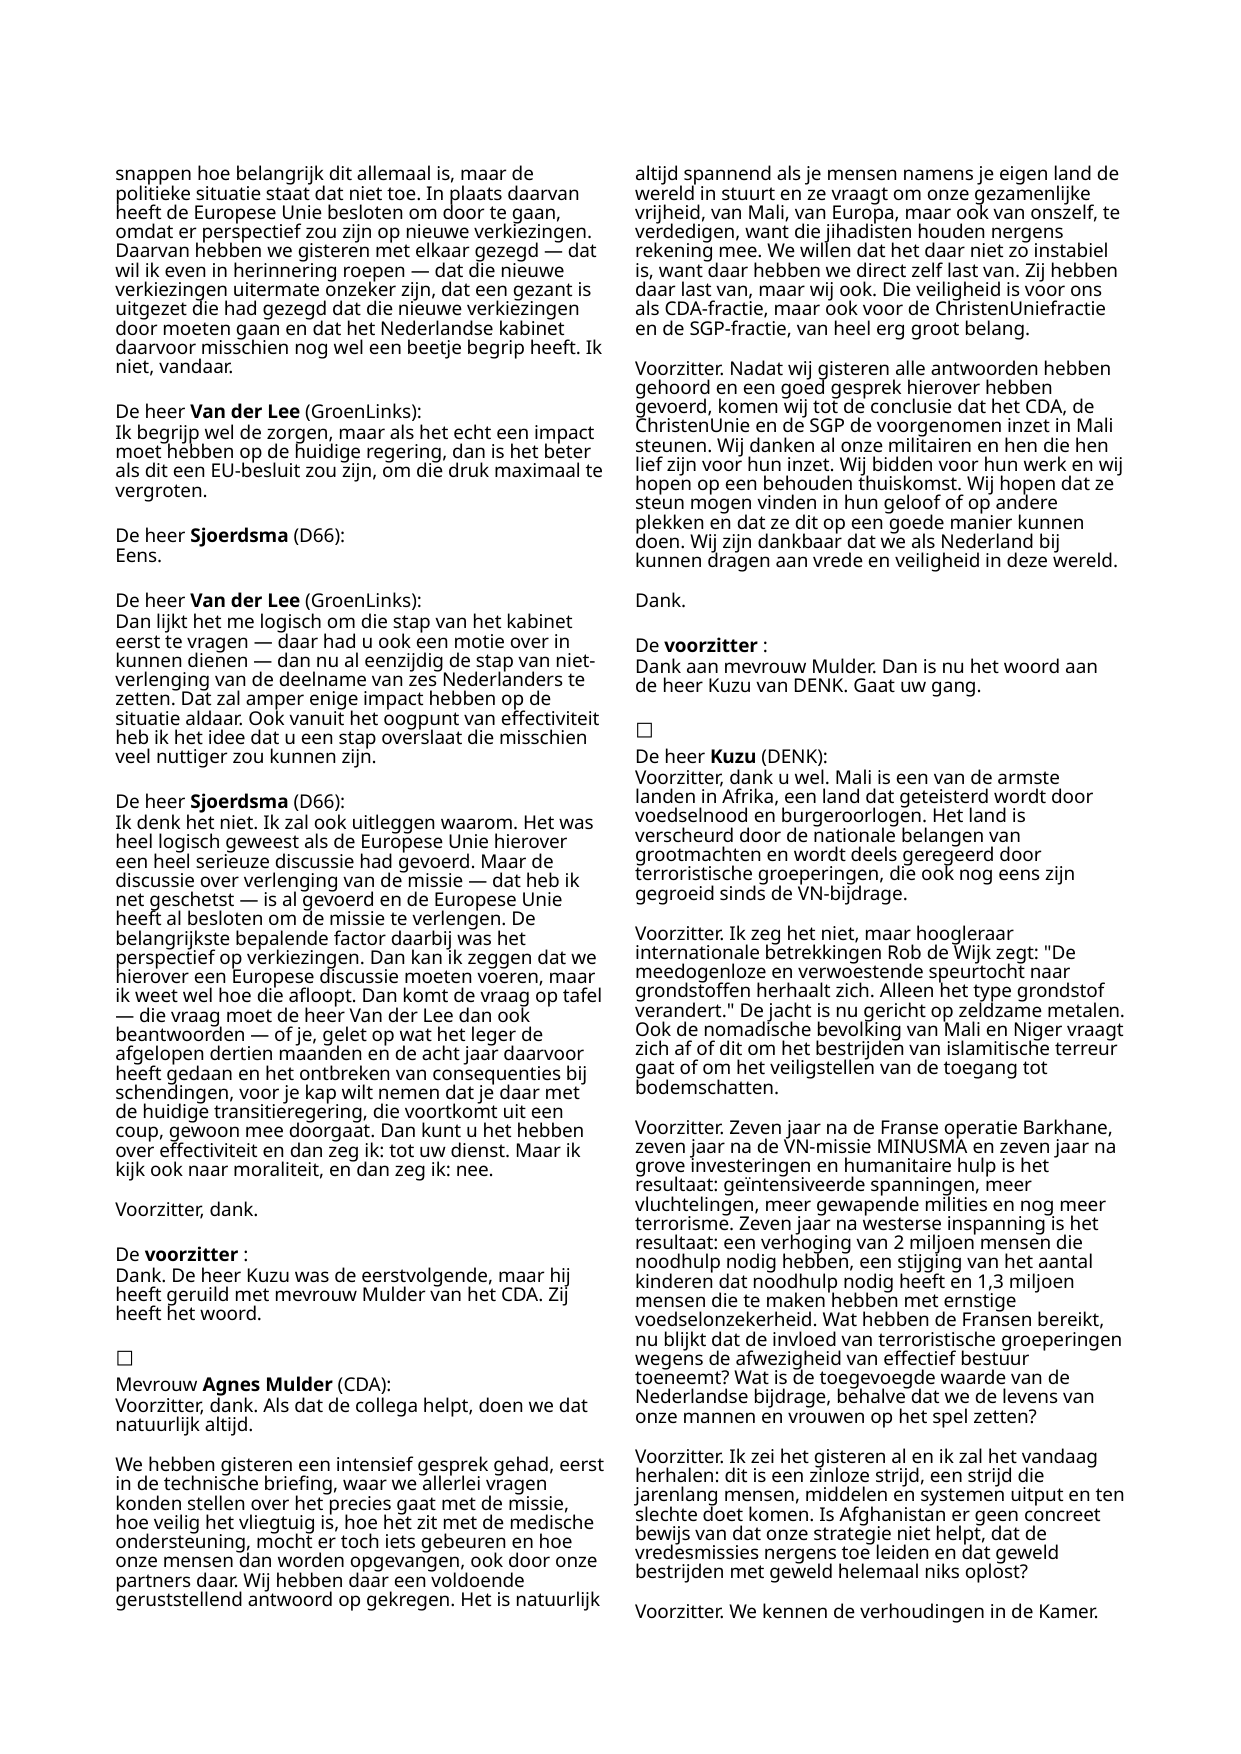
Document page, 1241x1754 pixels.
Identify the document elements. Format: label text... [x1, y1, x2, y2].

text Dan lijkt het me logisch om die stap van het kabinet eerst te vragen — daar had u ook een motie over in kunnen dienen — dan nu al eenzijdig de stap van niet-verlenging van de deelname van zes Nederlanders te zetten. Dat zal amper enige impact hebben op de situatie aldaar. Ook vanuit het oogpunt van effectiviteit heb ik het idee dat u een stap overslaat die misschien veel nuttiger zou kunnen zijn. [115, 613, 605, 767]
text Mevrouw Agnes Mulder (CDA): [115, 1371, 605, 1397]
text Dank. De heer Kuzu was de eerstvolgende, maar hij heeft geruild met mevrouw Mulder van het CDA. Zij heeft het woord. [115, 1267, 605, 1324]
text Voorzitter, dank. [115, 1201, 605, 1220]
text altijd spannend als je mensen namens je eigen land de wereld in stuurt en ze vraagt om onze gezamenlijke vrijheid, van Mali, van Europa, maar ook van onszelf, te verdedigen, want die jihadisten houden nergens rekening mee. We willen dat het daar niet zo instabiel is, want daar hebben we direct zelf last van. Zij hebben daar last van, maar wij ook. Die veiligheid is voor ons als CDA-fractie, maar ook voor de ChristenUniefractie en de SGP-fractie, van heel erg groot belang. [635, 165, 1125, 339]
text Voorzitter. Ik zeg het niet, maar hoogleraar internationale betrekkingen Rob de Wijk zegt: "De meedogenloze en verwoestende speurtocht naar grondstoffen herhaalt zich. Alleen het type grondstof verandert." De jacht is nu gericht op zeldzame metalen. Ook de nomadische bevolking van Mali en Niger vraagt zich af of dit om het bestrijden van islamitische terreur gaat of om het veiligstellen van de toegang tot bodemschatten. [635, 924, 1125, 1098]
text Voorzitter. Ik zei het gisteren al en ik zal het vandaag herhalen: dit is een zinloze strijd, een strijd die jarenlang mensen, middelen en systemen uitput en ten slechte doet komen. Is Afghanistan er geen concreet bewijs van dat onze strategie niet helpt, dat de vredesmissies nergens toe leiden en dat geweld bestrijden met geweld helemaal niks oplost? [635, 1448, 1125, 1583]
text ⬜ [635, 717, 1125, 743]
text Dank. [635, 592, 1125, 611]
text Voorzitter, dank u wel. Mali is een van de armste landen in Afrika, een land dat geteisterd wordt door voedselnood en burgeroorlogen. Het land is verscheurd door de nationale belangen van grootmachten en wordt deels geregeerd door terroristische groeperingen, die ook nog eens zijn gegroeid sinds de VN-bijdrage. [635, 769, 1125, 904]
text Ik begrijp wel de zorgen, maar als het echt een impact moet hebben op de huidige regering, dan is het beter als dit een EU-besluit zou zijn, om die druk maximaal te vergroten. [115, 424, 605, 501]
text Voorzitter. Zeven jaar na de Franse operatie Barkhane, zeven jaar na de VN-missie MINUSMA en zeven jaar na grove investeringen en humanitaire hulp is het resultaat: geïntensiveerde spanningen, meer vluchtelingen, meer gewapende milities en nog meer terrorisme. Zeven jaar na westerse inspanning is het resultaat: een verhoging van 2 miljoen mensen die noodhulp nodig hebben, een stijging van het aantal kinderen dat noodhulp nodig heeft en 1,3 miljoen mensen die te maken hebben met ernstige voedselonzekerheid. Wat hebben de Fransen bereikt, nu blijkt dat de invloed van terroristische groeperingen wegens de afwezigheid van effectief bestuur toeneemt? Wat is de toegevoegde waarde van de Nederlandse bijdrage, behalve dat we de levens van onze mannen en vrouwen op het spel zetten? [635, 1119, 1125, 1427]
text De voorzitter : [115, 1241, 605, 1267]
text De heer Van der Lee (GroenLinks): [115, 588, 605, 613]
text De heer Kuzu (DENK): [635, 743, 1125, 769]
text Dank aan mevrouw Mulder. Dan is nu het woord aan de heer Kuzu van DENK. Gaat uw gang. [635, 658, 1125, 697]
text We hebben gisteren een intensief gesprek gehad, eerst in de technische briefing, waar we allerlei vragen konden stellen over het precies gaat met de missie, hoe veilig het vliegtuig is, hoe het zit met de medische ondersteuning, mocht er toch iets gebeuren en hoe onze mensen dan worden opgevangen, ook door onze partners daar. Wij hebben daar een voldoende geruststellend antwoord op gekregen. Het is natuurlijk [115, 1456, 605, 1610]
text De voorzitter : [635, 632, 1125, 658]
text Voorzitter. Nadat wij gisteren alle antwoorden hebben gehoord en een goed gesprek hierover hebben gevoerd, komen wij tot de conclusie dat het CDA, de ChristenUnie en de SGP de voorgenomen inzet in Mali steunen. Wij danken al onze militairen en hen die hen lief zijn voor hun inzet. Wij bidden voor hun werk en wij hopen op een behouden thuiskomst. Wij hopen dat ze steun mogen vinden in hun geloof of op andere plekken en dat ze dit op een goede manier kunnen doen. Wij zijn dankbaar dat we als Nederland bij kunnen dragen aan vrede en veiligheid in deze wereld. [635, 359, 1125, 571]
text ⬜ [115, 1345, 605, 1371]
text Eens. [115, 547, 605, 567]
text De heer Van der Lee (GroenLinks): [115, 398, 605, 424]
text Voorzitter. We kennen de verhoudingen in de Kamer. [635, 1603, 1125, 1623]
text De heer Sjoerdsma (D66): [115, 788, 605, 814]
text De heer Sjoerdsma (D66): [115, 522, 605, 547]
text Voorzitter, dank. Als dat de collega helpt, doen we dat natuurlijk altijd. [115, 1397, 605, 1435]
text snappen hoe belangrijk dit allemaal is, maar de politieke situatie staat dat niet toe. In plaats daarvan heeft de Europese Unie besloten om door te gaan, omdat er perspectief zou zijn op nieuwe verkiezingen. Daarvan hebben we gisteren met elkaar gezegd — dat wil ik even in herinnering roepen — dat die nieuwe verkiezingen uitermate onzeker zijn, dat een gezant is uitgezet die had gezegd dat die nieuwe verkiezingen door moeten gaan en dat het Nederlandse kabinet daarvoor misschien nog wel een beetje begrip heeft. Ik niet, vandaar. [115, 165, 605, 377]
text Ik denk het niet. Ik zal ook uitleggen waarom. Het was heel logisch geweest als de Europese Unie hierover een heel serieuze discussie had gevoerd. Maar de discussie over verlenging van de missie — dat heb ik net geschetst — is al gevoerd en de Europese Unie heeft al besloten om de missie te verlengen. De belangrijkste bepalende factor daarbij was het perspectief op verkiezingen. Dan kan ik zeggen dat we hierover een Europese discussie moeten voeren, maar ik weet wel hoe die afloopt. Dan komt de vraag op tafel — die vraag moet de heer Van der Lee dan ook beantwoorden — of je, gelet op wat het leger de afgelopen dertien maanden en de acht jaar daarvoor heeft gedaan en het ontbreken van consequenties bij schendingen, voor je kap wilt nemen dat je daar met de huidige transitieregering, die voortkomt uit een coup, gewoon mee doorgaat. Dan kunt u het hebben over effectiviteit en dan zeg ik: tot uw dienst. Maar ik kijk ook naar moraliteit, en dan zeg ik: nee. [115, 814, 605, 1180]
